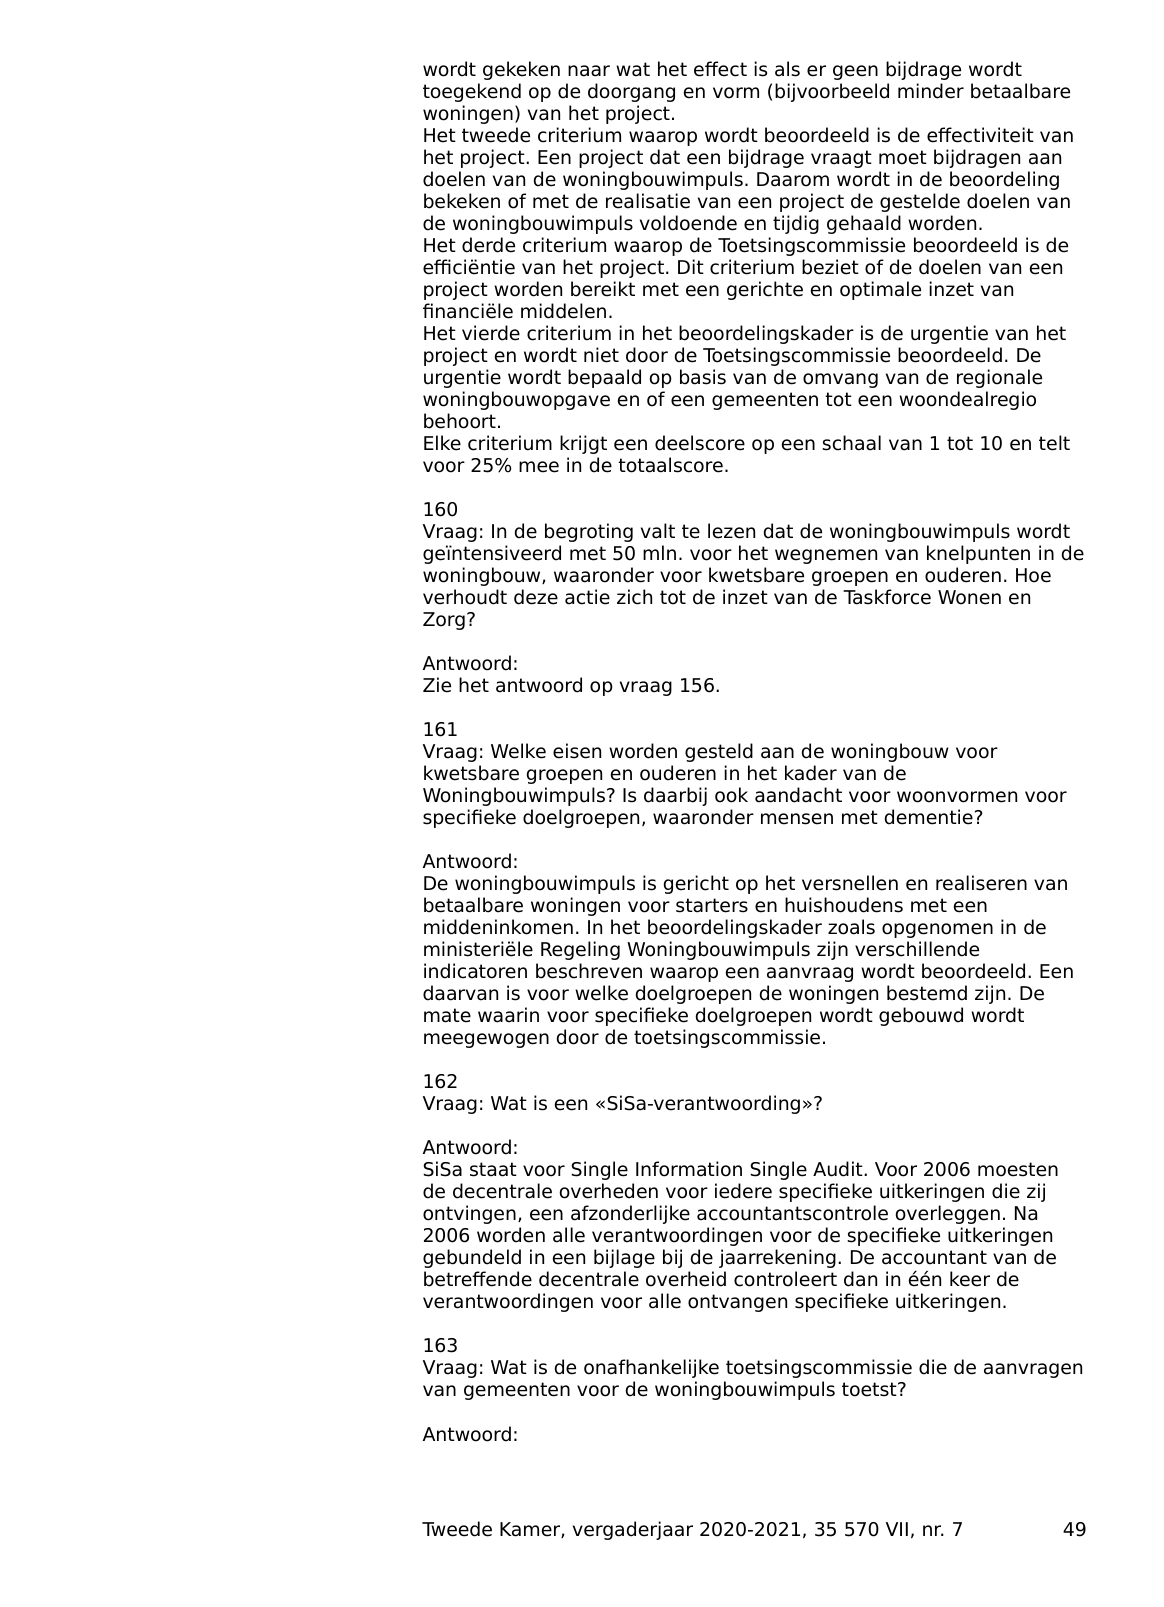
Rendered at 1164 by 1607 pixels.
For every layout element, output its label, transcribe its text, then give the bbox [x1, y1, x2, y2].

text Vraag: Wat is een «SiSa-verantwoording»? [422, 1093, 1087, 1115]
text SiSa staat voor Single Information Single Audit. Voor 2006 moesten de decentrale overheden voor iedere specifieke uitkeringen die zij ontvingen, een afzonderlijke accountantscontrole overleggen. Na 2006 worden alle verantwoordingen voor de specifieke uitkeringen gebundeld in een bijlage bij de jaarrekening. De accountant van de betreffende decentrale overheid controleert dan in één keer de verantwoordingen voor alle ontvangen specifieke uitkeringen. [422, 1159, 1087, 1313]
text Antwoord: [422, 1137, 1087, 1159]
text 161 [422, 719, 1087, 741]
text 160 [422, 499, 1087, 521]
text Vraag: In de begroting valt te lezen dat de woningbouwimpuls wordt geïntensiveerd met 50 mln. voor het wegnemen van knelpunten in de woningbouw, waaronder voor kwetsbare groepen en ouderen. Hoe verhoudt deze actie zich tot de inzet van de Taskforce Wonen en Zorg? [422, 521, 1087, 631]
text 163 [422, 1335, 1087, 1357]
text 162 [422, 1071, 1087, 1093]
text De woningbouwimpuls is gericht op het versnellen en realiseren van betaalbare woningen voor starters en huishoudens met een middeninkomen. In het beoordelingskader zoals opgenomen in de ministeriële Regeling Woningbouwimpuls zijn verschillende indicatoren beschreven waarop een aanvraag wordt beoordeeld. Een daarvan is voor welke doelgroepen de woningen bestemd zijn. De mate waarin voor specifieke doelgroepen wordt gebouwd wordt meegewogen door de toetsingscommissie. [422, 873, 1087, 1049]
text Elke criterium krijgt een deelscore op een schaal van 1 tot 10 en telt voor 25% mee in de totaalscore. [422, 433, 1087, 477]
text Het tweede criterium waarop wordt beoordeeld is de effectiviteit van het project. Een project dat een bijdrage vraagt moet bijdragen aan doelen van de woningbouwimpuls. Daarom wordt in de beoordeling bekeken of met de realisatie van een project de gestelde doelen van de woningbouwimpuls voldoende en tijdig gehaald worden. [422, 125, 1087, 235]
text Antwoord: [422, 1423, 1087, 1445]
text Vraag: Welke eisen worden gesteld aan de woningbouw voor kwetsbare groepen en ouderen in het kader van de Woningbouwimpuls? Is daarbij ook aandacht voor woonvormen voor specifieke doelgroepen, waaronder mensen met dementie? [422, 741, 1087, 829]
text Het vierde criterium in het beoordelingskader is de urgentie van het project en wordt niet door de Toetsingscommissie beoordeeld. De urgentie wordt bepaald op basis van de omvang van de regionale woningbouwopgave en of een gemeenten tot een woondealregio behoort. [422, 323, 1087, 433]
text Vraag: Wat is de onafhankelijke toetsingscommissie die de aanvragen van gemeenten voor de woningbouwimpuls toetst? [422, 1357, 1087, 1401]
text Het derde criterium waarop de Toetsingscommissie beoordeeld is de efficiëntie van het project. Dit criterium beziet of de doelen van een project worden bereikt met een gerichte en optimale inzet van financiële middelen. [422, 235, 1087, 323]
text Antwoord: [422, 653, 1087, 675]
text wordt gekeken naar wat het effect is als er geen bijdrage wordt toegekend op de doorgang en vorm (bijvoorbeeld minder betaalbare woningen) van het project. [422, 59, 1087, 125]
text Antwoord: [422, 851, 1087, 873]
text Zie het antwoord op vraag 156. [422, 675, 1087, 697]
